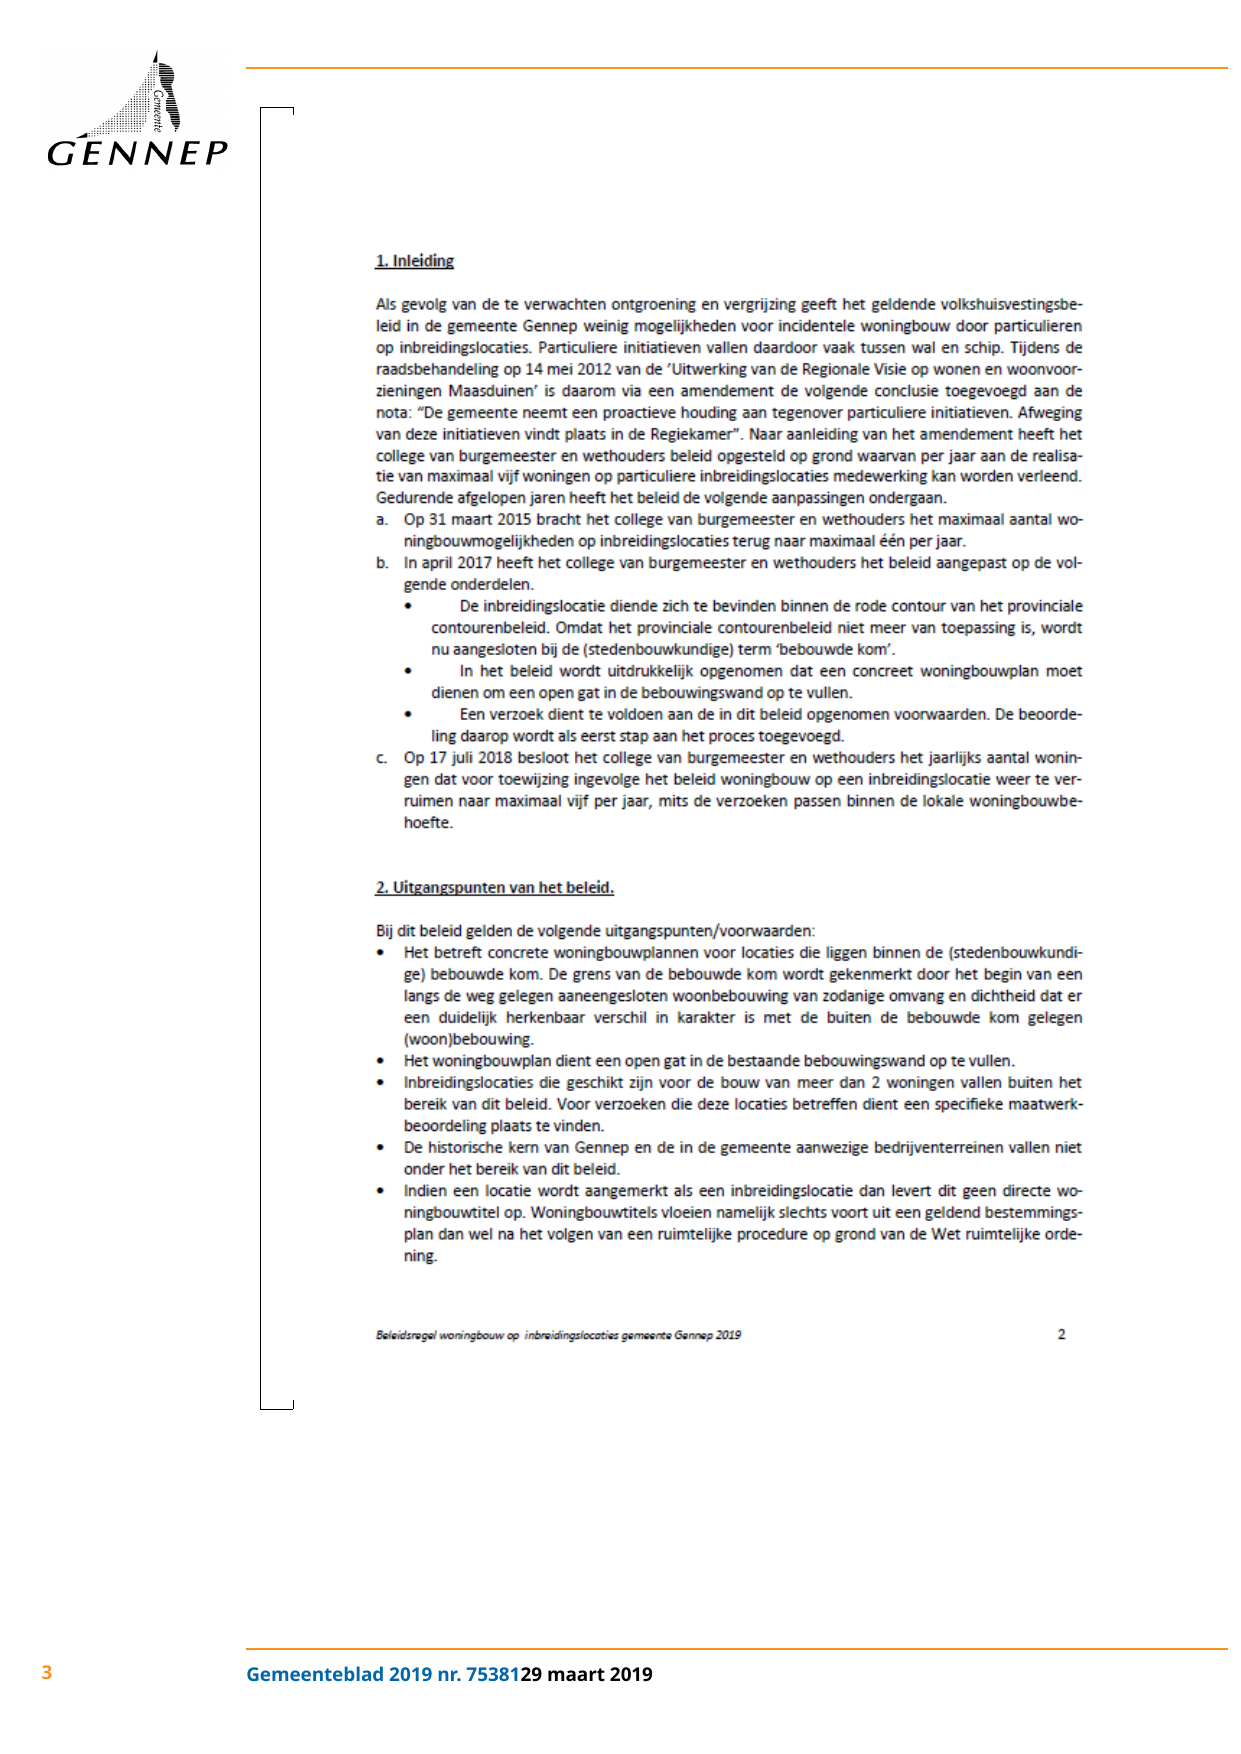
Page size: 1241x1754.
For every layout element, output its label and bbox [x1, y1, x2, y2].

picture [41, 47, 231, 172]
picture [268, 115, 1173, 1400]
